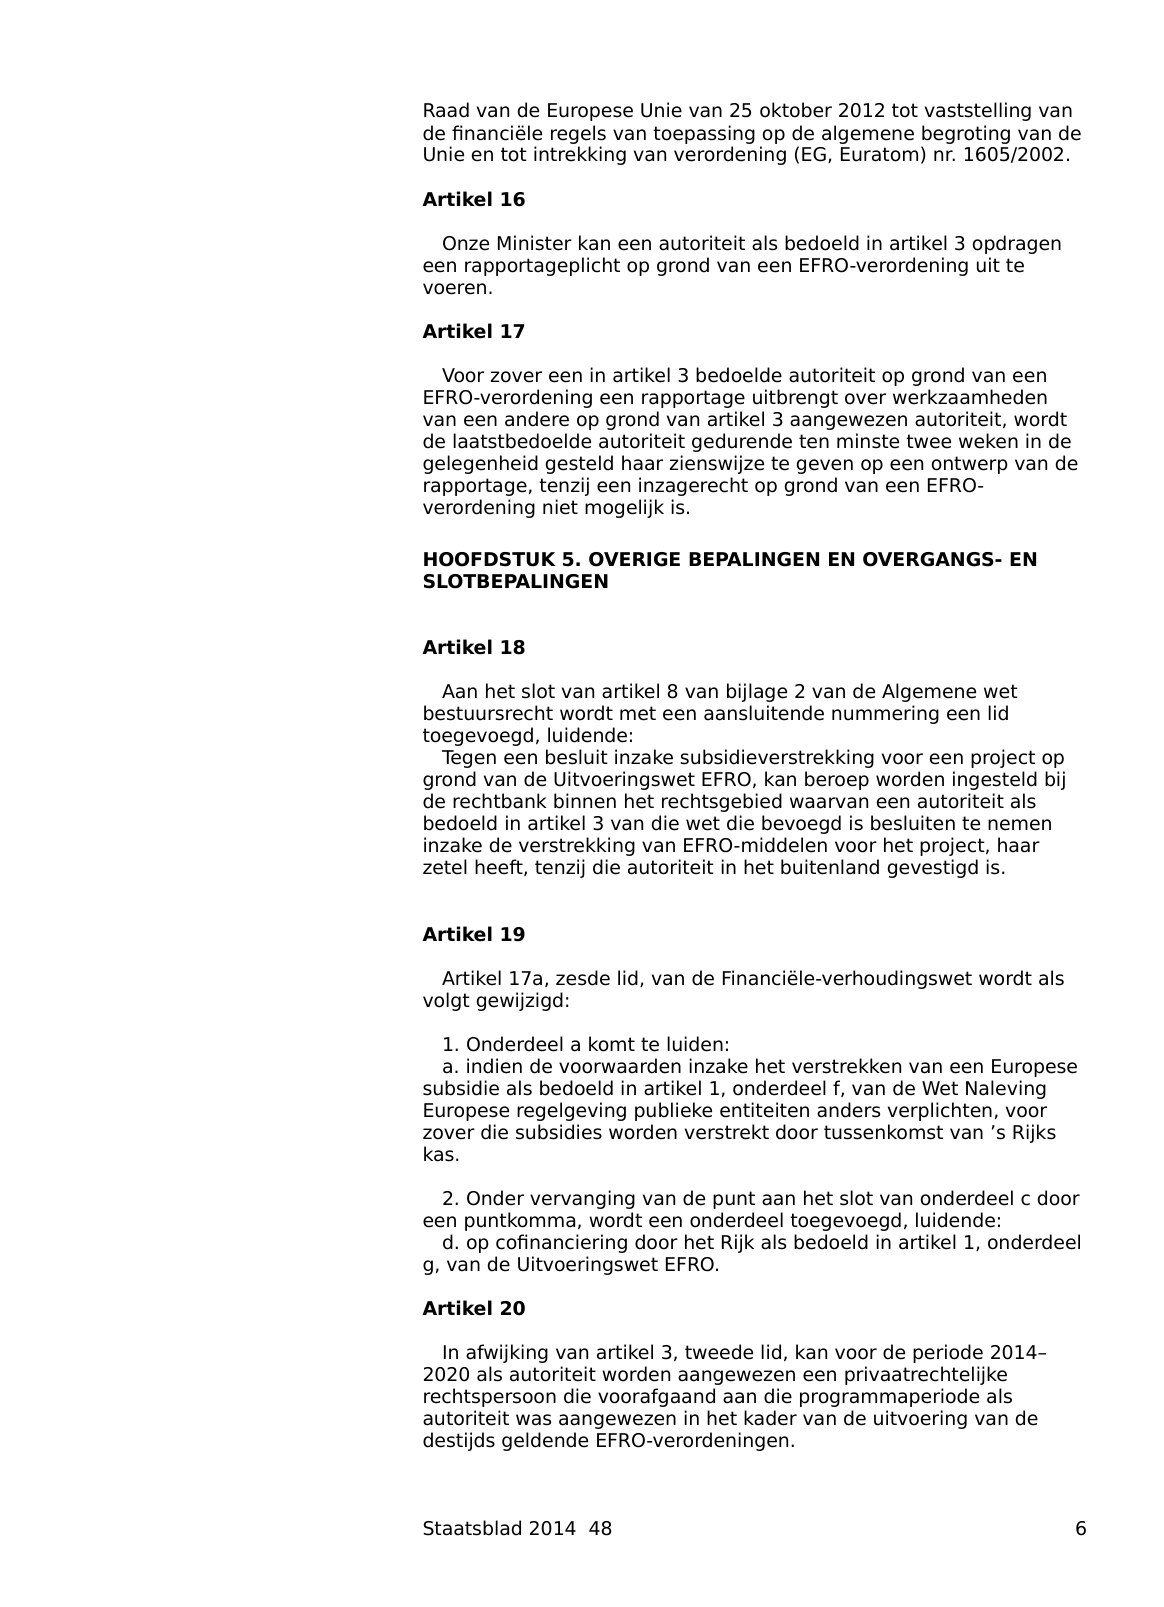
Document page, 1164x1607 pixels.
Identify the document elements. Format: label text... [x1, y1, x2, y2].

text Aan het slot van artikel 8 van bijlage 2 van de Algemene wet bestuursrecht wordt met een aansluitende nummering een lid toegevoegd, luidende: [422, 681, 1087, 747]
text Artikel 17a, zesde lid, van de Financiële-verhoudingswet wordt als volgt gewijzigd: [422, 968, 1087, 1012]
text Onze Minister kan een autoriteit als bedoeld in artikel 3 opdragen een rapportageplicht op grond van een EFRO-verordening uit te voeren. [422, 233, 1087, 299]
subtitle Artikel 18 [422, 637, 1087, 659]
text In afwijking van artikel 3, tweede lid, kan voor de periode 2014–2020 als autoriteit worden aangewezen een privaatrechtelijke rechtspersoon die voorafgaand aan die programmaperiode als autoriteit was aangewezen in het kader van de uitvoering van de destijds geldende EFRO-verordeningen. [422, 1342, 1087, 1452]
subtitle Artikel 20 [422, 1298, 1087, 1320]
subtitle Artikel 16 [422, 188, 1087, 211]
text Voor zover een in artikel 3 bedoelde autoriteit op grond van een EFRO-verordening een rapportage uitbrengt over werkzaamheden van een andere op grond van artikel 3 aangewezen autoriteit, wordt de laatstbedoelde autoriteit gedurende ten minste twee weken in de gelegenheid gesteld haar zienswijze te geven op een ontwerp van de rapportage, tenzij een inzagerecht op grond van een EFRO-verordening niet mogelijk is. [422, 365, 1087, 519]
text 1. Onderdeel a komt te luiden: [422, 1034, 1087, 1056]
text Tegen een besluit inzake subsidieverstrekking voor een project op grond van de Uitvoeringswet EFRO, kan beroep worden ingesteld bij de rechtbank binnen het rechtsgebied waarvan een autoriteit als bedoeld in artikel 3 van die wet die bevoegd is besluiten te nemen inzake de verstrekking van EFRO-middelen voor het project, haar zetel heeft, tenzij die autoriteit in het buitenland gevestigd is. [422, 747, 1087, 879]
text a. indien de voorwaarden inzake het verstrekken van een Europese subsidie als bedoeld in artikel 1, onderdeel f, van de Wet Naleving Europese regelgeving publieke entiteiten anders verplichten, voor zover die subsidies worden verstrekt door tussenkomst van ’s Rijks kas. [422, 1056, 1087, 1166]
text d. op cofinanciering door het Rijk als bedoeld in artikel 1, onderdeel g, van de Uitvoeringswet EFRO. [422, 1232, 1087, 1276]
text 2. Onder vervanging van de punt aan het slot van onderdeel c door een puntkomma, wordt een onderdeel toegevoegd, luidende: [422, 1188, 1087, 1232]
text Raad van de Europese Unie van 25 oktober 2012 tot vaststelling van de financiële regels van toepassing op de algemene begroting van de Unie en tot intrekking van verordening (EG, Euratom) nr. 1605/2002. [422, 100, 1087, 166]
subtitle HOOFDSTUK 5. OVERIGE BEPALINGEN EN OVERGANGS- EN SLOTBEPALINGEN [422, 549, 1087, 593]
subtitle Artikel 17 [422, 321, 1087, 343]
subtitle Artikel 19 [422, 923, 1087, 946]
